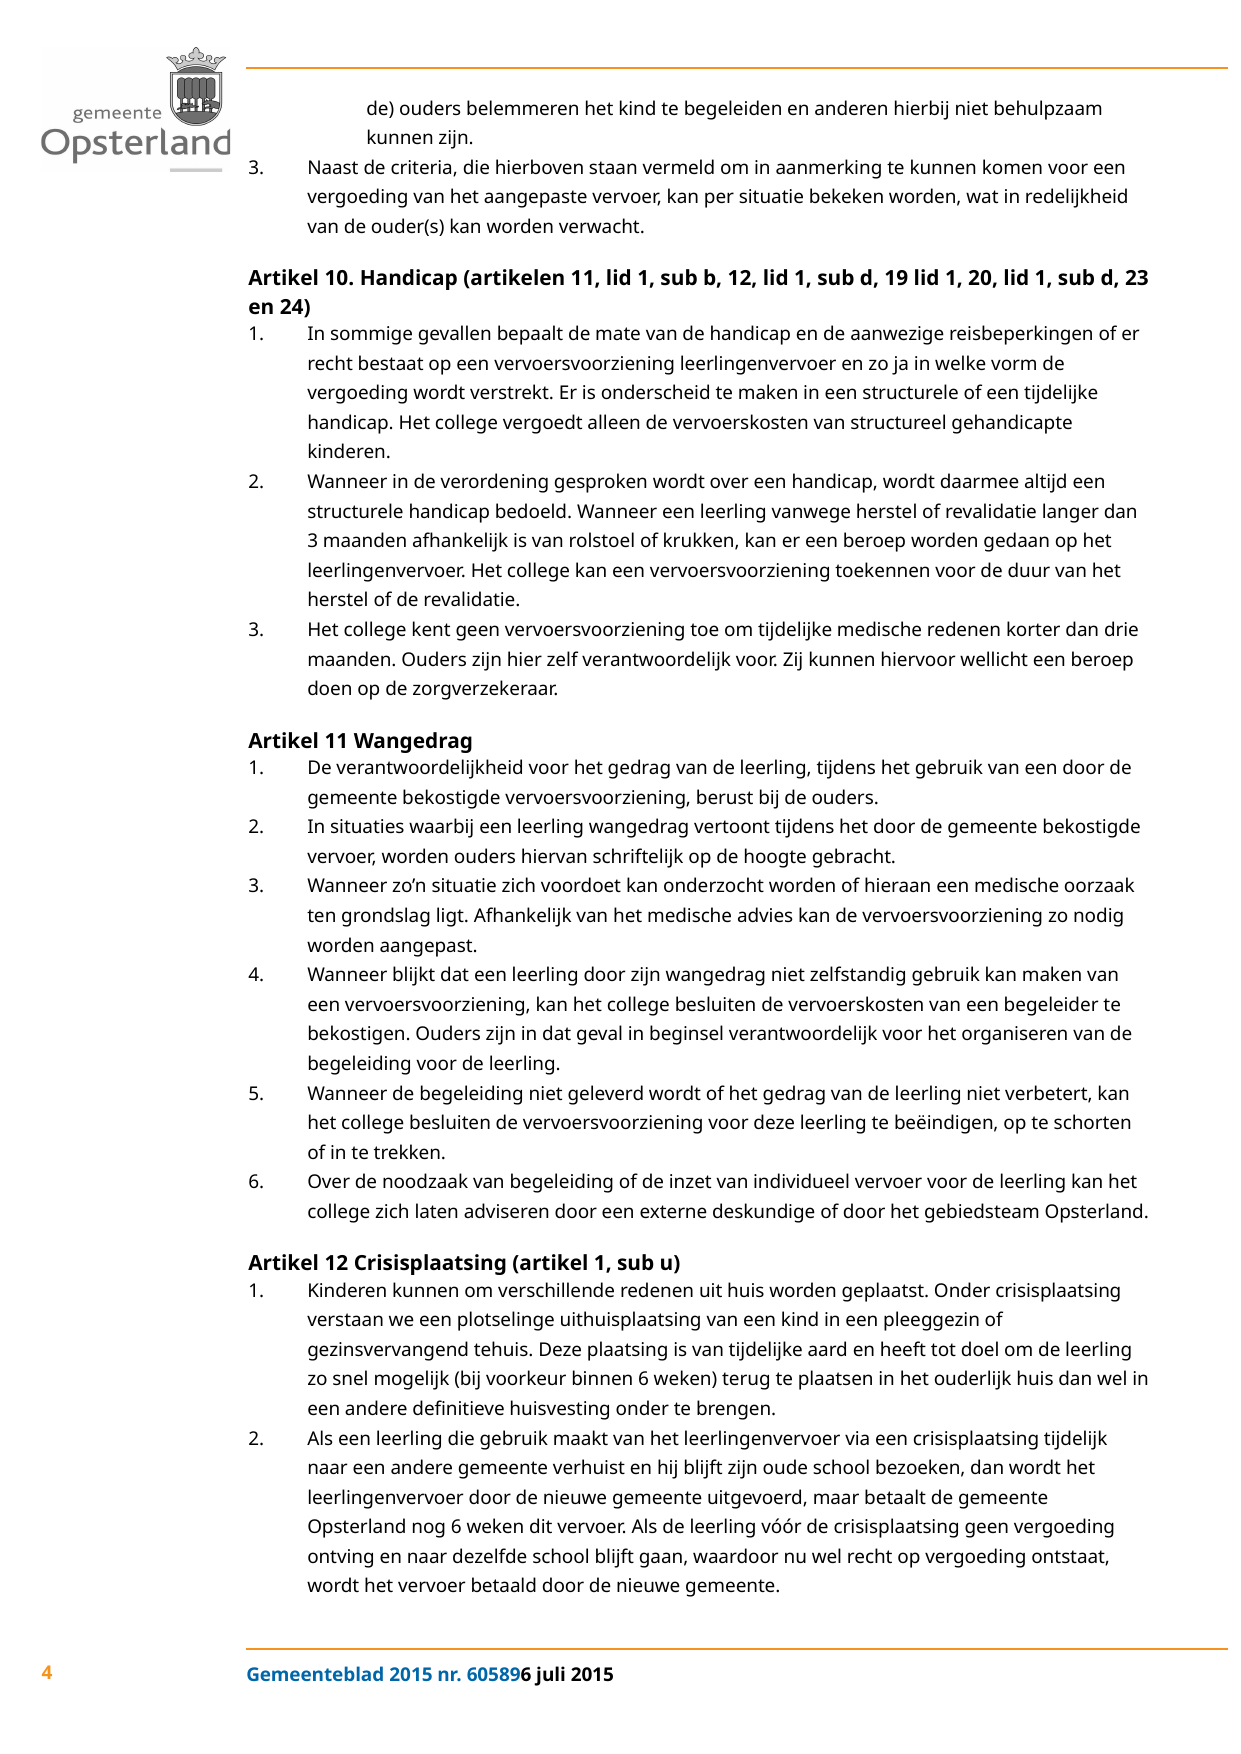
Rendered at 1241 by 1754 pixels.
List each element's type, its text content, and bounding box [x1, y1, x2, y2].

list In sommige gevallen bepaalt de mate van de handicap en de aanwezige reisbeperkingen of er recht bestaat op een vervoersvoorziening leerlingenvervoer en zo ja in welke vorm de vergoeding wordt verstrekt. Er is onderscheid te maken in een structurele of een tijdelijke handicap. Het college vergoedt alleen de vervoerskosten van structureel gehandicapte kinderen. [248, 320, 1152, 464]
list Wanneer de begeleiding niet geleverd wordt of het gedrag van de leerling niet verbetert, kan het college besluiten de vervoersvoorziening voor deze leerling te beëindigen, op te schorten of in te trekken. [248, 1080, 1152, 1164]
list de) ouders belemmeren het kind te begeleiden en anderen hierbij niet behulpzaam kunnen zijn. [307, 95, 1152, 150]
list Wanneer blijkt dat een leerling door zijn wangedrag niet zelfstandig gebruik kan maken van een vervoersvoorziening, kan het college besluiten de vervoerskosten van een begeleider te bekostigen. Ouders zijn in dat geval in beginsel verantwoordelijk voor het organiseren van de begeleiding voor de leerling. [248, 961, 1152, 1076]
list Wanneer zo’n situatie zich voordoet kan onderzocht worden of hieraan een medische oorzaak ten grondslag ligt. Afhankelijk van het medische advies kan de vervoersvoorziening zo nodig worden aangepast. [248, 873, 1152, 957]
text Artikel 11 Wangedrag [248, 726, 1152, 754]
list Over de noodzaak van begeleiding of de inzet van individueel vervoer voor de leerling kan het college zich laten adviseren door een externe deskundige of door het gebiedsteam Opsterland. [248, 1168, 1152, 1224]
list Het college kent geen vervoersvoorziening toe om tijdelijke medische redenen korter dan drie maanden. Ouders zijn hier zelf verantwoordelijk voor. Zij kunnen hiervoor wellicht een beroep doen op de zorgverzekeraar. [248, 616, 1152, 701]
list Wanneer in de verordening gesproken wordt over een handicap, wordt daarmee altijd een structurele handicap bedoeld. Wanneer een leerling vanwege herstel of revalidatie langer dan 3 maanden afhankelijk is van rolstoel of krukken, kan er een beroep worden gedaan op het leerlingenvervoer. Het college kan een vervoersvoorziening toekennen voor de duur van het herstel of de revalidatie. [248, 468, 1152, 612]
list De verantwoordelijkheid voor het gedrag van de leerling, tijdens het gebruik van een door de gemeente bekostigde vervoersvoorziening, berust bij de ouders. [248, 754, 1152, 809]
list In situaties waarbij een leerling wangedrag vertoont tijdens het door de gemeente bekostigde vervoer, worden ouders hiervan schriftelijk op de hoogte gebracht. [248, 813, 1152, 869]
text Artikel 12 Crisisplaatsing (artikel 1, sub u) [248, 1248, 1152, 1277]
text Artikel 10. Handicap (artikelen 11, lid 1, sub b, 12, lid 1, sub d, 19 lid 1, 20, lid 1, sub d, 23 en 24) [248, 263, 1152, 320]
list Als een leerling die gebruik maakt van het leerlingenvervoer via een crisisplaatsing tijdelijk naar een andere gemeente verhuist en hij blijft zijn oude school bezoeken, dan wordt het leerlingenvervoer door de nieuwe gemeente uitgevoerd, maar betaalt de gemeente Opsterland nog 6 weken dit vervoer. Als de leerling vóór de crisisplaatsing geen vergoeding ontving en naar dezelfde school blijft gaan, waardoor nu wel recht op vergoeding ontstaat, wordt het vervoer betaald door de nieuwe gemeente. [248, 1425, 1152, 1598]
picture [41, 47, 231, 172]
list Naast de criteria, die hierboven staan vermeld om in aanmerking te kunnen komen voor een vergoeding van het aangepaste vervoer, kan per situatie bekeken worden, wat in redelijkheid van de ouder(s) kan worden verwacht. [248, 154, 1152, 239]
list Kinderen kunnen om verschillende redenen uit huis worden geplaatst. Onder crisisplaatsing verstaan we een plotselinge uithuisplaatsing van een kind in een pleeggezin of gezinsvervangend tehuis. Deze plaatsing is van tijdelijke aard en heeft tot doel om de leerling zo snel mogelijk (bij voorkeur binnen 6 weken) terug te plaatsen in het ouderlijk huis dan wel in een andere definitieve huisvesting onder te brengen. [248, 1277, 1152, 1421]
